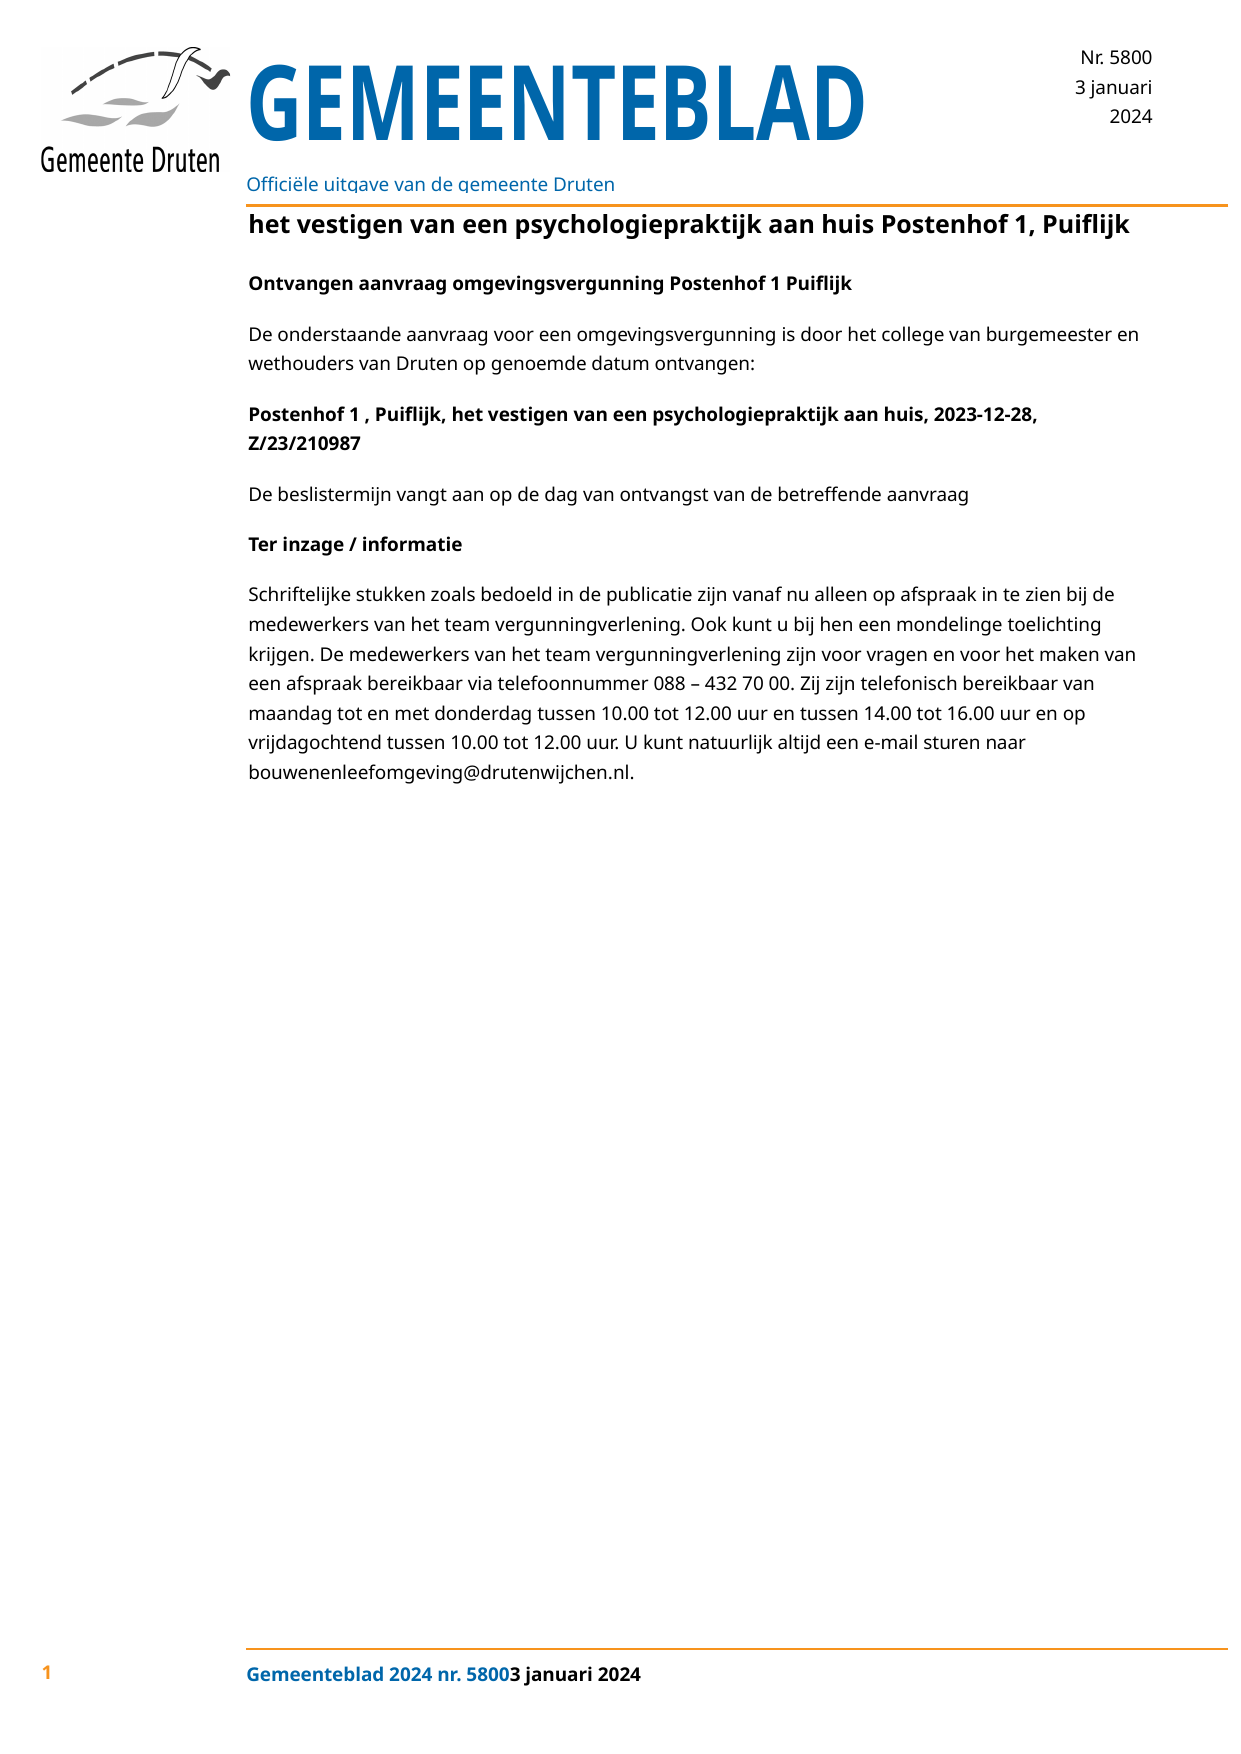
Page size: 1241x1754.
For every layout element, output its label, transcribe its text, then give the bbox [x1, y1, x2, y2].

text De onderstaande aanvraag voor een omgevingsvergunning is door het college van burgemeester en wethouders van Druten op genoemde datum ontvangen: [248, 321, 1152, 376]
text Ontvangen aanvraag omgevingsvergunning Postenhof 1 Puiflijk [248, 270, 1152, 296]
text Schriftelijke stukken zoals bedoeld in de publicatie zijn vanaf nu alleen op afspraak in te zien bij de medewerkers van het team vergunningverlening. Ook kunt u bij hen een mondelinge toelichting krijgen. De medewerkers van het team vergunningverlening zijn voor vragen en voor het maken van een afspraak bereikbaar via telefoonnummer 088 – 432 70 00. Zij zijn telefonisch bereikbaar van maandag tot en met donderdag tussen 10.00 tot 12.00 uur en tussen 14.00 tot 16.00 uur en op vrijdagochtend tussen 10.00 tot 12.00 uur. U kunt natuurlijk altijd een e-mail sturen naar bouwenenleefomgeving@drutenwijchen.nl. [248, 582, 1152, 785]
text Ter inzage / informatie [248, 531, 1152, 557]
text Postenhof 1 , Puiflijk, het vestigen van een psychologiepraktijk aan huis, 2023-12-28, Z/23/210987 [248, 401, 1152, 456]
picture [41, 47, 231, 172]
text het vestigen van een psychologiepraktijk aan huis Postenhof 1, Puiflijk [248, 207, 1152, 241]
text De beslistermijn vangt aan op de dag van ontvangst van de betreffende aanvraag [248, 481, 1152, 506]
